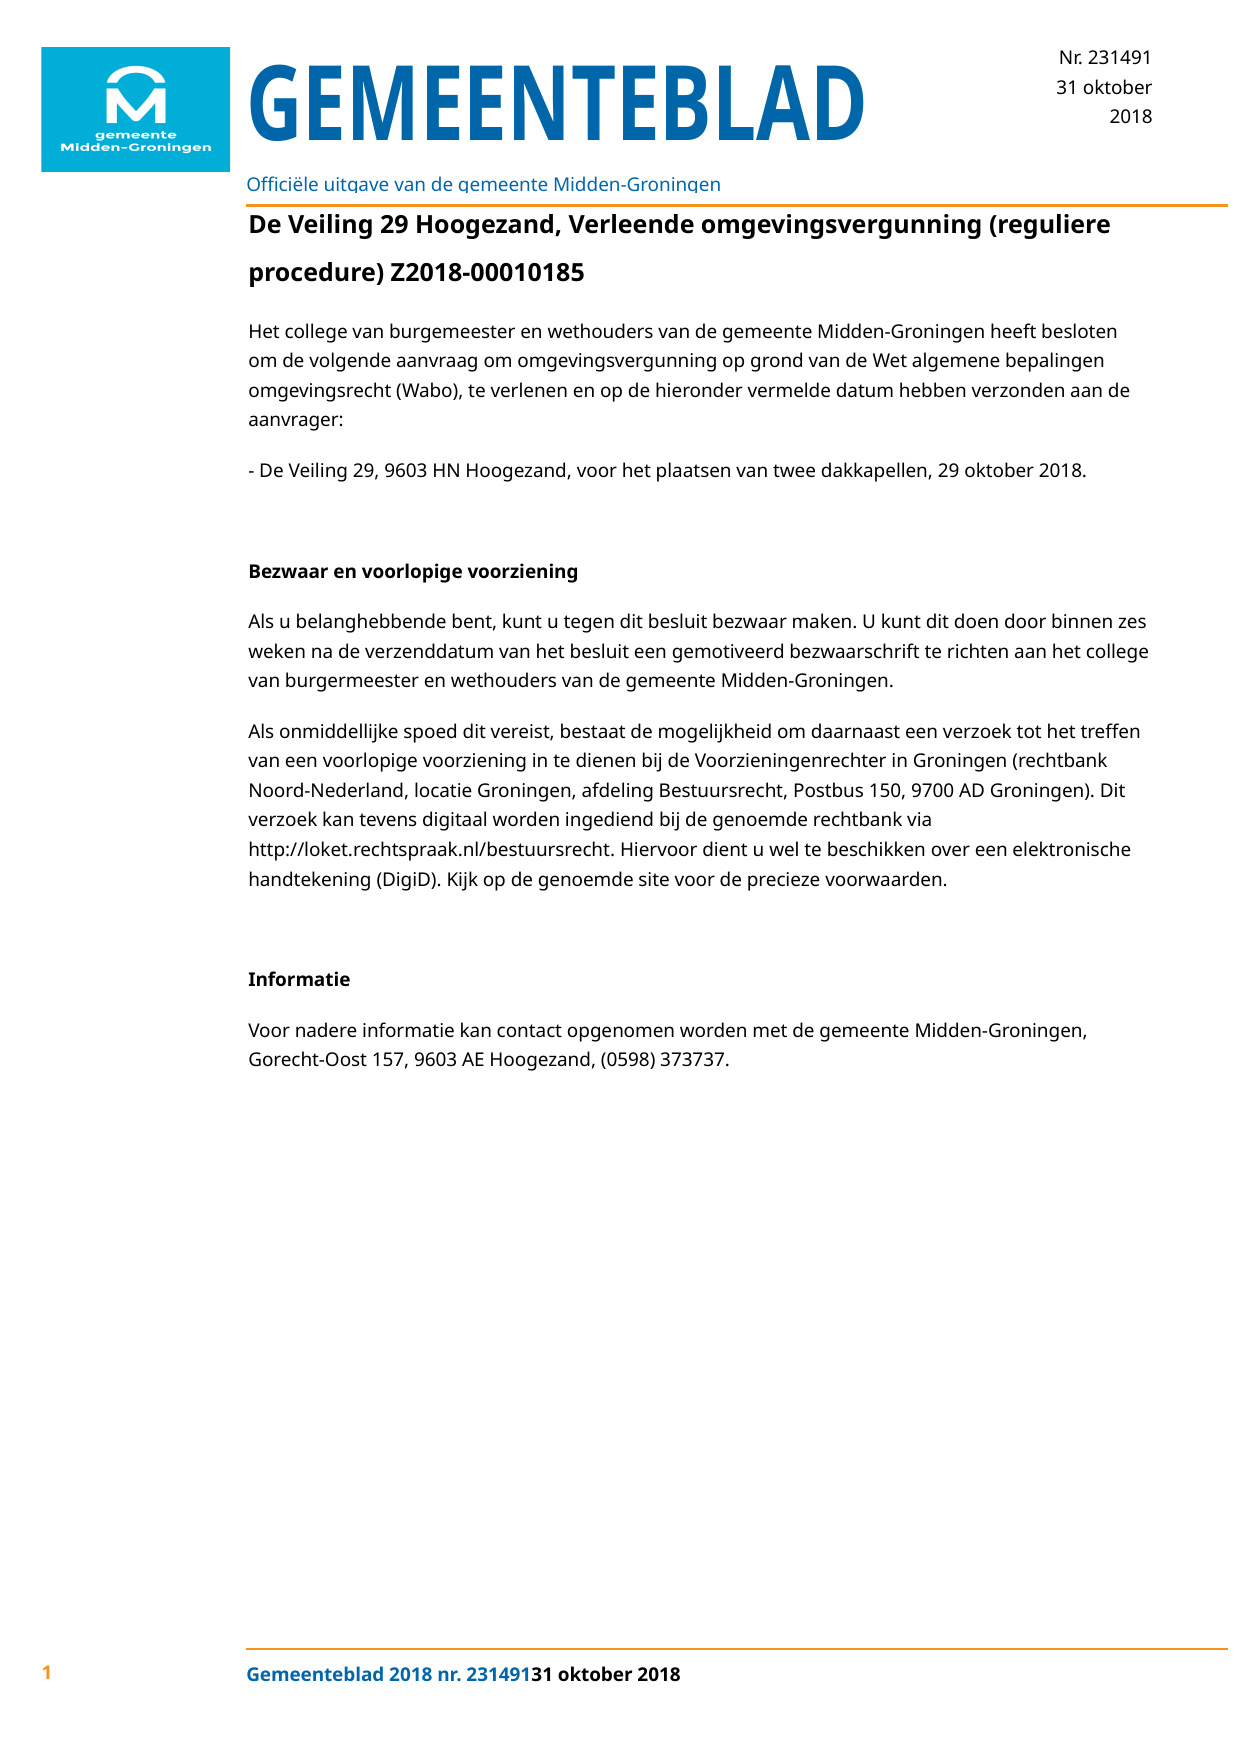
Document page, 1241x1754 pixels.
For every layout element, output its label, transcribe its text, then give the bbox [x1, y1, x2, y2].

text Informatie [248, 967, 1152, 992]
text De Veiling 29 Hoogezand, Verleende omgevingsvergunning (reguliere procedure) Z2018-00010185 [248, 207, 1152, 288]
text Voor nadere informatie kan contact opgenomen worden met de gemeente Midden-Groningen, Gorecht-Oost 157, 9603 AE Hoogezand, (0598) 373737. [248, 1017, 1152, 1072]
picture [107, 89, 165, 122]
picture [108, 66, 164, 82]
text Als onmiddellijke spoed dit vereist, bestaat de mogelijkheid om daarnaast een verzoek tot het treffen van een voorlopige voorziening in te dienen bij de Voorzieningenrechter in Groningen (rechtbank Noord-Nederland, locatie Groningen, afdeling Bestuursrecht, Postbus 150, 9700 AD Groningen). Dit verzoek kan tevens digitaal worden ingediend bij de genoemde rechtbank via http://loket.rechtspraak.nl/bestuursrecht. Hiervoor dient u wel te beschikken over een elektronische handtekening (DigiD). Kijk op de genoemde site voor de precieze voorwaarden. [248, 718, 1152, 892]
text Als u belanghebbende bent, kunt u tegen dit besluit bezwaar maken. U kunt dit doen door binnen zes weken na de verzenddatum van het besluit een gemotiveerd bezwaarschrift te richten aan het college van burgermeester en wethouders van de gemeente Midden-Groningen. [248, 608, 1152, 693]
text Het college van burgemeester en wethouders van de gemeente Midden-Groningen heeft besloten om de volgende aanvraag om omgevingsvergunning op grond van de Wet algemene bepalingen omgevingsrecht (Wabo), te verlenen en op de hieronder vermelde datum hebben verzonden aan de aanvrager: [248, 318, 1152, 432]
text - De Veiling 29, 9603 HN Hoogezand, voor het plaatsen van twee dakkapellen, 29 oktober 2018. [248, 457, 1152, 483]
picture [184, 146, 190, 153]
text Bezwaar en voorlopige voorziening [248, 558, 1152, 584]
